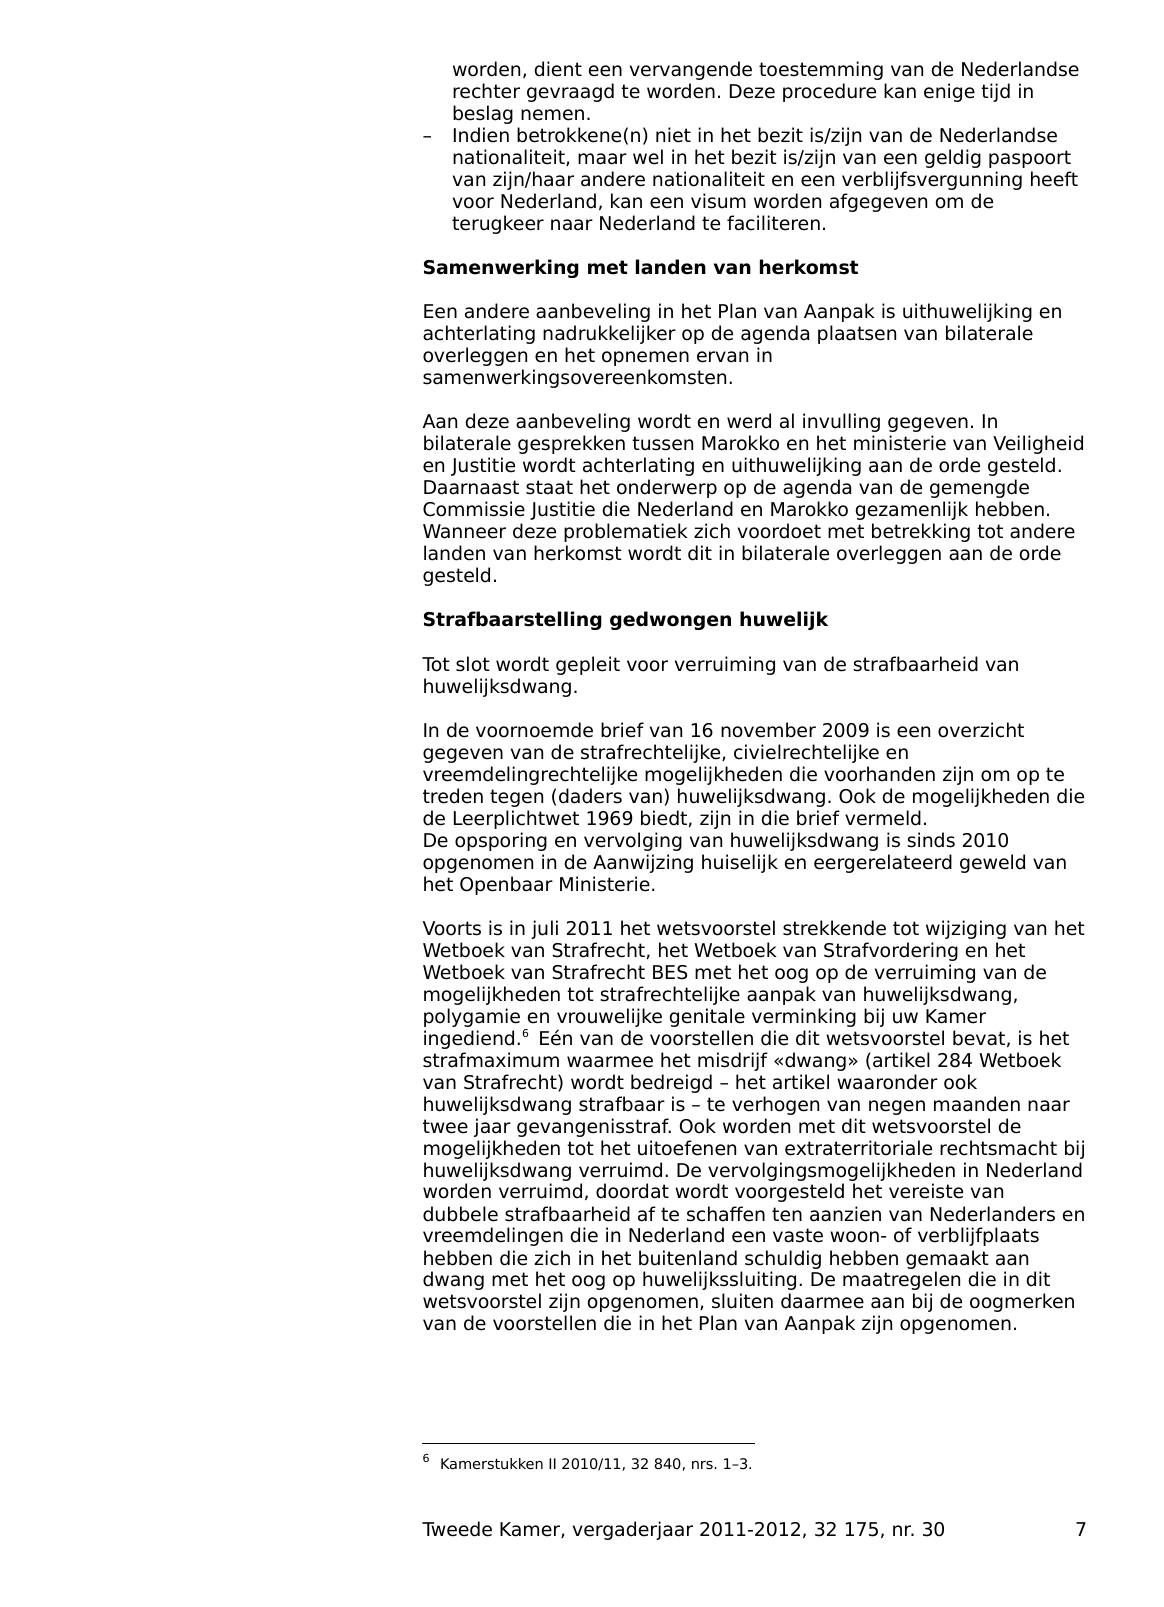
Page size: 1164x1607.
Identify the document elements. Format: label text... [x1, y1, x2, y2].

subtitle Samenwerking met landen van herkomst [422, 257, 1087, 279]
text worden, dient een vervangende toestemming van de Nederlandse rechter gevraagd te worden. Deze procedure kan enige tijd in beslag nemen. [422, 59, 1087, 125]
text Kamerstukken II 2010/11, 32 840, nrs. 1–3. [422, 1452, 1087, 1474]
text De opsporing en vervolging van huwelijksdwang is sinds 2010 opgenomen in de Aanwijzing huiselijk en eergerelateerd geweld van het Openbaar Ministerie. [422, 829, 1087, 896]
text Aan deze aanbeveling wordt en werd al invulling gegeven. In bilaterale gesprekken tussen Marokko en het ministerie van Veiligheid en Justitie wordt achterlating en uithuwelijking aan de orde gesteld. Daarnaast staat het onderwerp op de agenda van de gemengde Commissie Justitie die Nederland en Marokko gezamenlijk hebben. Wanneer deze problematiek zich voordoet met betrekking tot andere landen van herkomst wordt dit in bilaterale overleggen aan de orde gesteld. [422, 411, 1087, 587]
text Voorts is in juli 2011 het wetsvoorstel strekkende tot wijziging van het Wetboek van Strafrecht, het Wetboek van Strafvordering en het Wetboek van Strafrecht BES met het oog op de verruiming van de mogelijkheden tot strafrechtelijke aanpak van huwelijksdwang, polygamie en vrouwelijke genitale verminking bij uw Kamer ingediend. Eén van de voorstellen die dit wetsvoorstel bevat, is het strafmaximum waarmee het misdrijf «dwang» (artikel 284 Wetboek van Strafrecht) wordt bedreigd – het artikel waaronder ook huwelijksdwang strafbaar is – te verhogen van negen maanden naar twee jaar gevangenisstraf. Ook worden met dit wetsvoorstel de mogelijkheden tot het uitoefenen van extraterritoriale rechtsmacht bij huwelijksdwang verruimd. De vervolgingsmogelijkheden in Nederland worden verruimd, doordat wordt voorgesteld het vereiste van dubbele strafbaarheid af te schaffen ten aanzien van Nederlanders en vreemdelingen die in Nederland een vaste woon- of verblijfplaats hebben die zich in het buitenland schuldig hebben gemaakt aan dwang met het oog op huwelijkssluiting. De maatregelen die in dit wetsvoorstel zijn opgenomen, sluiten daarmee aan bij de oogmerken van de voorstellen die in het Plan van Aanpak zijn opgenomen. [422, 918, 1087, 1335]
text In de voornoemde brief van 16 november 2009 is een overzicht gegeven van de strafrechtelijke, civielrechtelijke en vreemdelingrechtelijke mogelijkheden die voorhanden zijn om op te treden tegen (daders van) huwelijksdwang. Ook de mogelijkheden die de Leerplichtwet 1969 biedt, zijn in die brief vermeld. [422, 720, 1087, 829]
subtitle Strafbaarstelling gedwongen huwelijk [422, 609, 1087, 631]
text Tot slot wordt gepleit voor verruiming van de strafbaarheid van huwelijksdwang. [422, 653, 1087, 697]
text Een andere aanbeveling in het Plan van Aanpak is uithuwelijking en achterlating nadrukkelijker op de agenda plaatsen van bilaterale overleggen en het opnemen ervan in samenwerkingsovereenkomsten. [422, 301, 1087, 389]
text – Indien betrokkene(n) niet in het bezit is/zijn van de Nederlandse nationaliteit, maar wel in het bezit is/zijn van een geldig paspoort van zijn/haar andere nationaliteit en een verblijfsvergunning heeft voor Nederland, kan een visum worden afgegeven om de terugkeer naar Nederland te faciliteren. [422, 125, 1087, 235]
